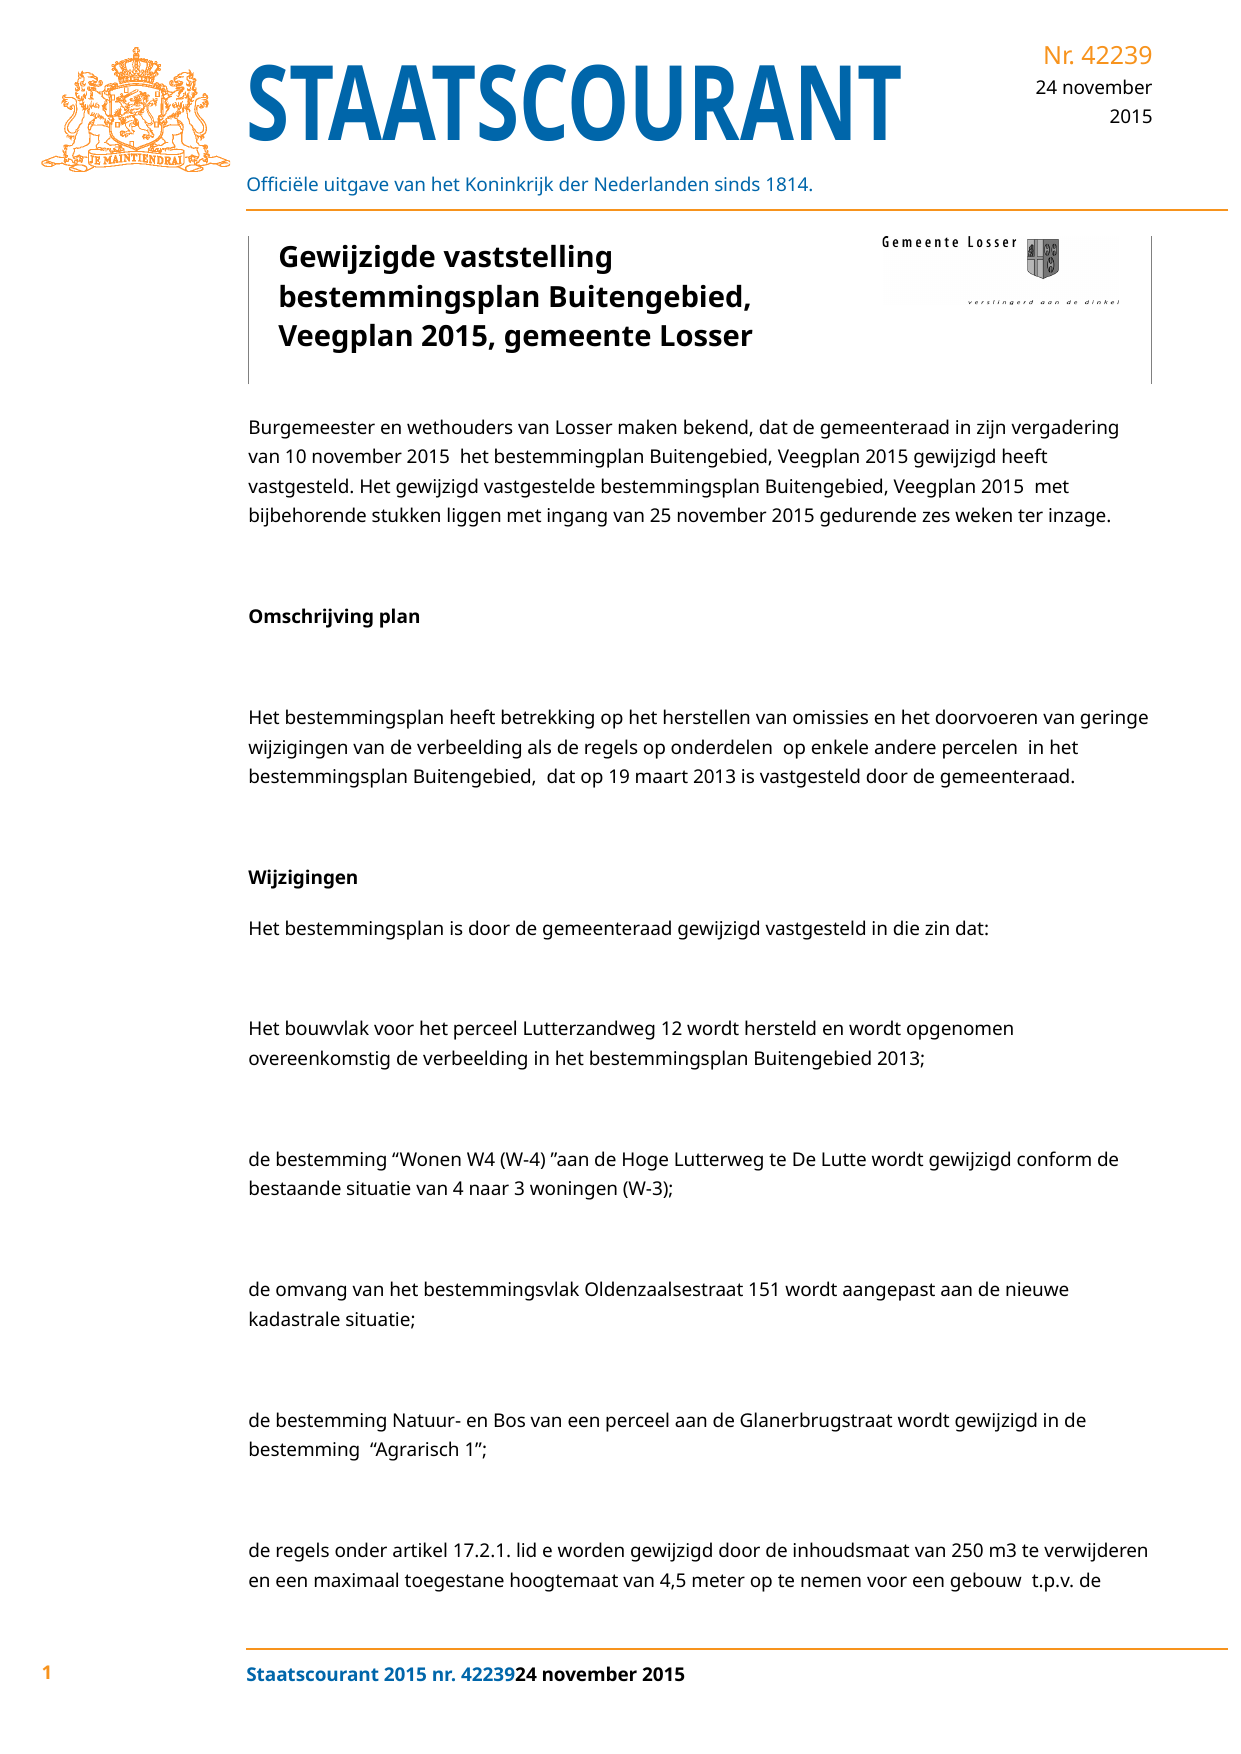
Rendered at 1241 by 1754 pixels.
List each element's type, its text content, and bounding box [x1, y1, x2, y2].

text Het bestemmingsplan is door de gemeenteraad gewijzigd vastgesteld in die zin dat: [248, 915, 1152, 941]
text Het bouwvlak voor het perceel Lutterzandweg 12 wordt hersteld en wordt opgenomen overeenkomstig de verbeelding in het bestemmingsplan Buitengebied 2013; [248, 1016, 1152, 1071]
text Burgemeester en wethouders van Losser maken bekend, dat de gemeenteraad in zijn vergadering van 10 november 2015 het bestemmingplan Buitengebied, Veegplan 2015 gewijzigd heeft vastgesteld. Het gewijzigd vastgestelde bestemmingsplan Buitengebied, Veegplan 2015 met bijbehorende stukken liggen met ingang van 25 november 2015 gedurende zes weken ter inzage. [248, 414, 1152, 528]
text de regels onder artikel 17.2.1. lid e worden gewijzigd door de inhoudsmaat van 250 m3 te verwijderen en een maximaal toegestane hoogtemaat van 4,5 meter op te nemen voor een gebouw t.p.v. de [248, 1537, 1152, 1593]
picture [41, 47, 231, 172]
text Wijzigingen [248, 864, 1152, 890]
text de bestemming Natuur- en Bos van een perceel aan de Glanerbrugstraat wordt gewijzigd in de bestemming “Agrarisch 1”; [248, 1407, 1152, 1462]
table_header Gewijzigde vaststelling bestemmingsplan Buitengebied, Veegplan 2015, gemeente Losser [249, 236, 850, 384]
table_header [850, 236, 1151, 384]
text de omvang van het bestemmingsvlak Oldenzaalsestraat 151 wordt aangepast aan de nieuwe kadastrale situatie; [248, 1276, 1152, 1332]
text de bestemming “Wonen W4 (W-4) ”aan de Hoge Lutterweg te De Lutte wordt gewijzigd conform de bestaande situatie van 4 naar 3 woningen (W-3); [248, 1146, 1152, 1201]
text Het bestemmingsplan heeft betrekking op het herstellen van omissies en het doorvoeren van geringe wijzigingen van de verbeelding als de regels op onderdelen op enkele andere percelen in het bestemmingsplan Buitengebied, dat op 19 maart 2013 is vastgesteld door de gemeenteraad. [248, 704, 1152, 789]
text Omschrijving plan [248, 603, 1152, 629]
picture [882, 236, 1119, 305]
